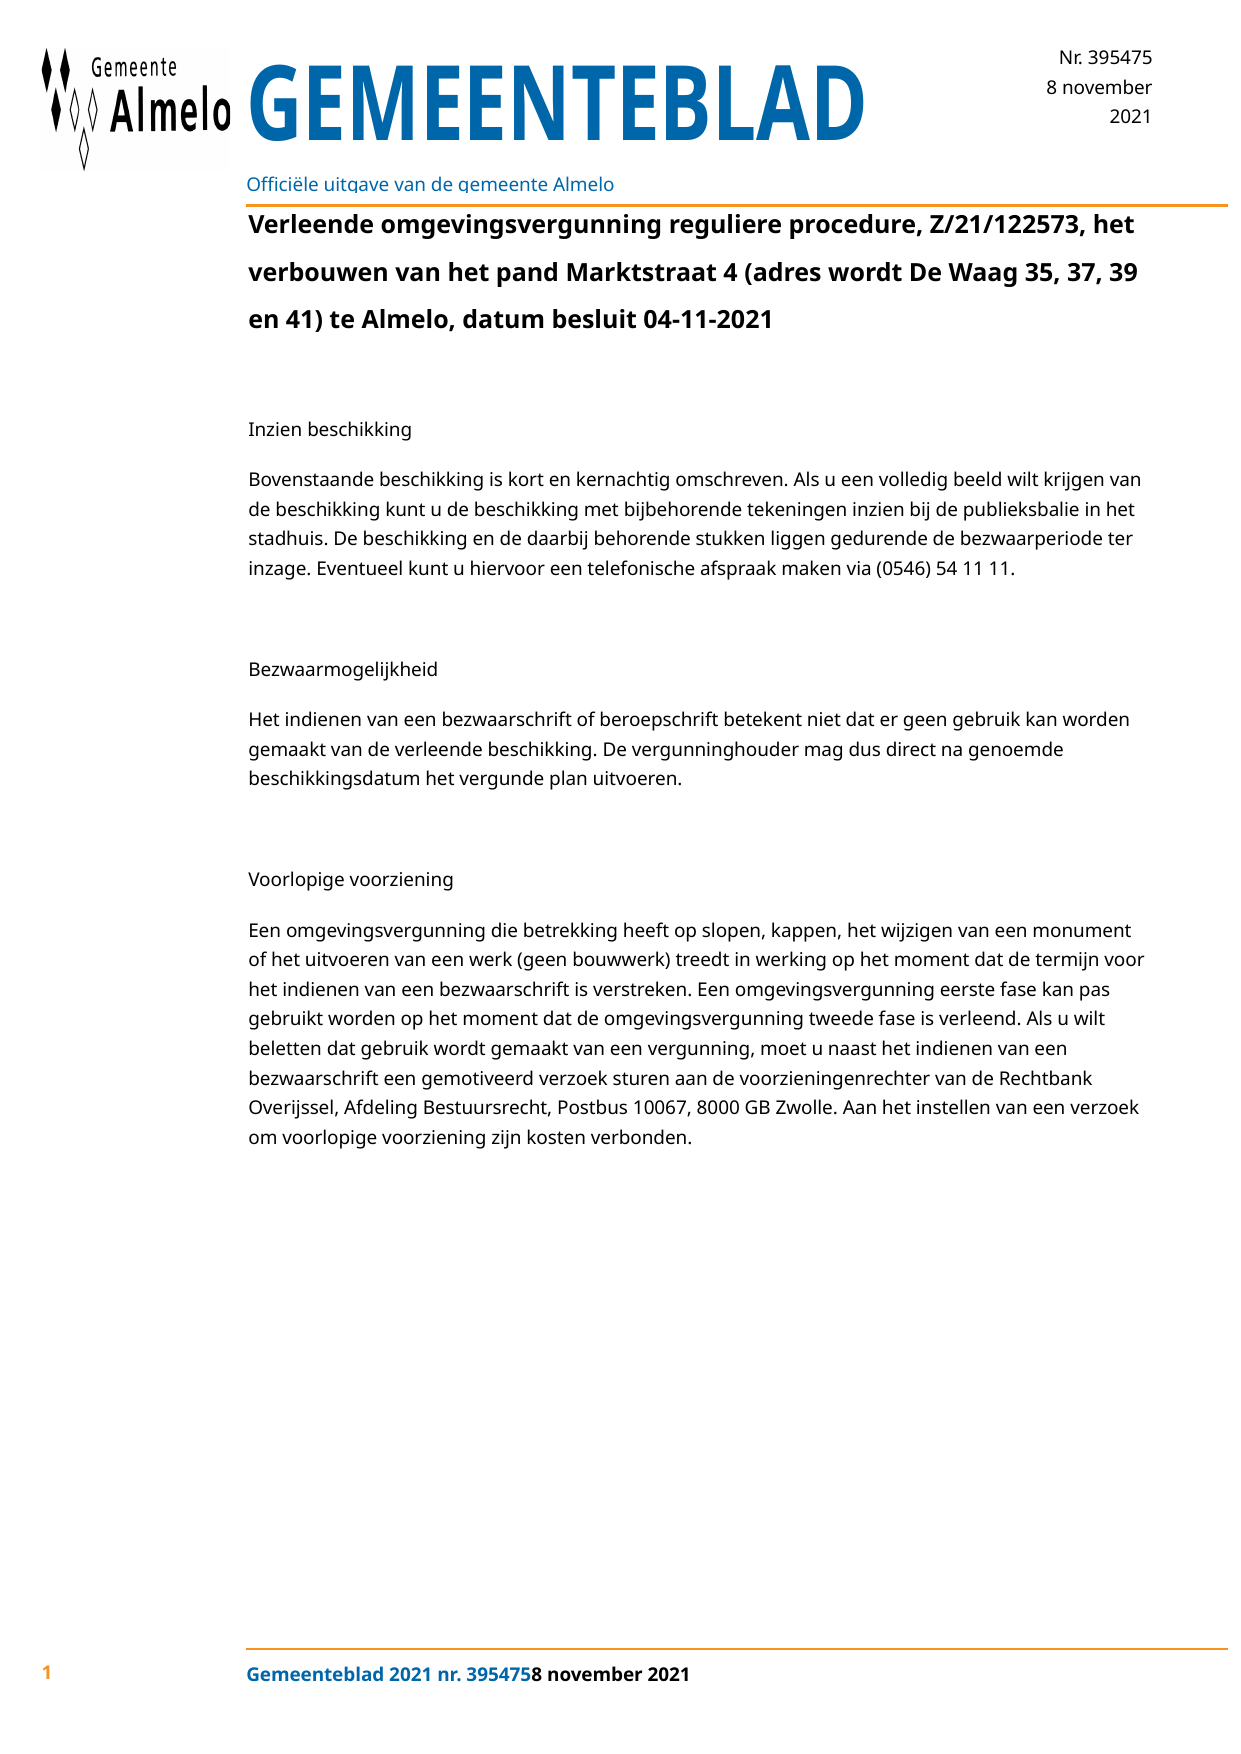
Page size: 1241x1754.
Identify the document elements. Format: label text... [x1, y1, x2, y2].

text Voorlopige voorziening [248, 866, 1152, 892]
text Inzien beschikking [248, 416, 1152, 442]
text Het indienen van een bezwaarschrift of beroepschrift betekent niet dat er geen gebruik kan worden gemaakt van de verleende beschikking. De vergunninghouder mag dus direct na genoemde beschikkingsdatum het vergunde plan uitvoeren. [248, 706, 1152, 791]
text Een omgevingsvergunning die betrekking heeft op slopen, kappen, het wijzigen van een monument of het uitvoeren van een werk (geen bouwwerk) treedt in werking op het moment dat de termijn voor het indienen van een bezwaarschrift is verstreken. Een omgevingsvergunning eerste fase kan pas gebruikt worden op het moment dat de omgevingsvergunning tweede fase is verleend. Als u wilt beletten dat gebruik wordt gemaakt van een vergunning, moet u naast het indienen van een bezwaarschrift een gemotiveerd verzoek sturen aan de voorzieningenrechter van de Rechtbank Overijssel, Afdeling Bestuursrecht, Postbus 10067, 8000 GB Zwolle. Aan het instellen van een verzoek om voorlopige voorziening zijn kosten verbonden. [248, 917, 1152, 1149]
text Verleende omgevingsvergunning reguliere procedure, Z/21/122573, het verbouwen van het pand Marktstraat 4 (adres wordt De Waag 35, 37, 39 en 41) te Almelo, datum besluit 04-11-2021 [248, 207, 1152, 336]
text Bezwaarmogelijkheid [248, 656, 1152, 682]
picture [41, 47, 231, 172]
text Bovenstaande beschikking is kort en kernachtig omschreven. Als u een volledig beeld wilt krijgen van de beschikking kunt u de beschikking met bijbehorende tekeningen inzien bij de publieksbalie in het stadhuis. De beschikking en de daarbij behorende stukken liggen gedurende de bezwaarperiode ter inzage. Eventueel kunt u hiervoor een telefonische afspraak maken via (0546) 54 11 11. [248, 466, 1152, 581]
